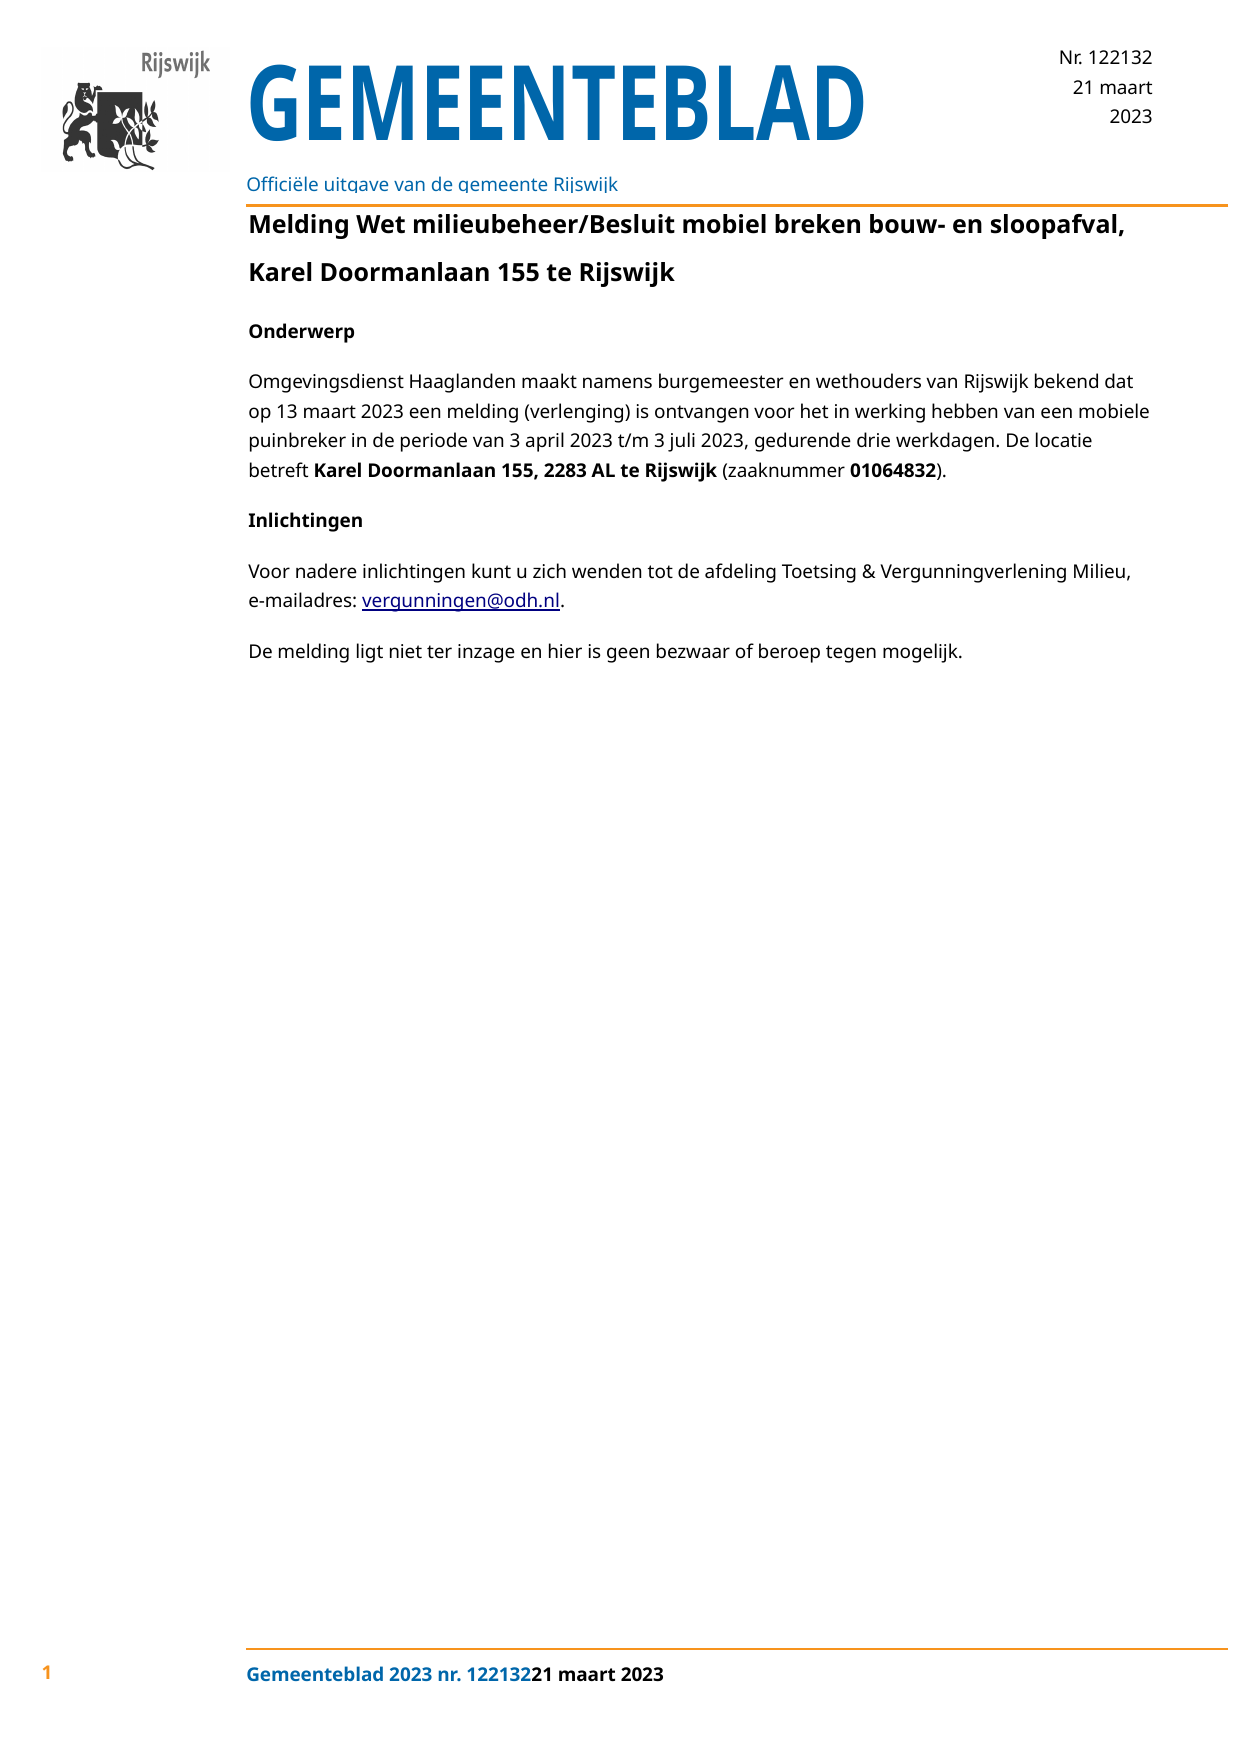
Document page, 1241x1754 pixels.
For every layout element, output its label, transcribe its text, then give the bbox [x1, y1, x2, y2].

text Onderwerp [248, 318, 1152, 344]
text De melding ligt niet ter inzage en hier is geen bezwaar of beroep tegen mogelijk. [248, 638, 1152, 664]
picture [41, 47, 231, 172]
text Omgevingsdienst Haaglanden maakt namens burgemeester en wethouders van Rijswijk bekend dat op 13 maart 2023 een melding (verlenging) is ontvangen voor het in werking hebben van een mobiele puinbreker in de periode van 3 april 2023 t/m 3 juli 2023, gedurende drie werkdagen. De locatie betreft Karel Doormanlaan 155, 2283 AL te Rijswijk (zaaknummer 01064832). [248, 368, 1152, 483]
text Melding Wet milieubeheer/Besluit mobiel breken bouw- en sloopafval, Karel Doormanlaan 155 te Rijswijk [248, 207, 1152, 288]
text Voor nadere inlichtingen kunt u zich wenden tot de afdeling Toetsing & Vergunningverlening Milieu, e-mailadres: vergunningen@odh.nl. [248, 558, 1152, 613]
text Inlichtingen [248, 507, 1152, 533]
